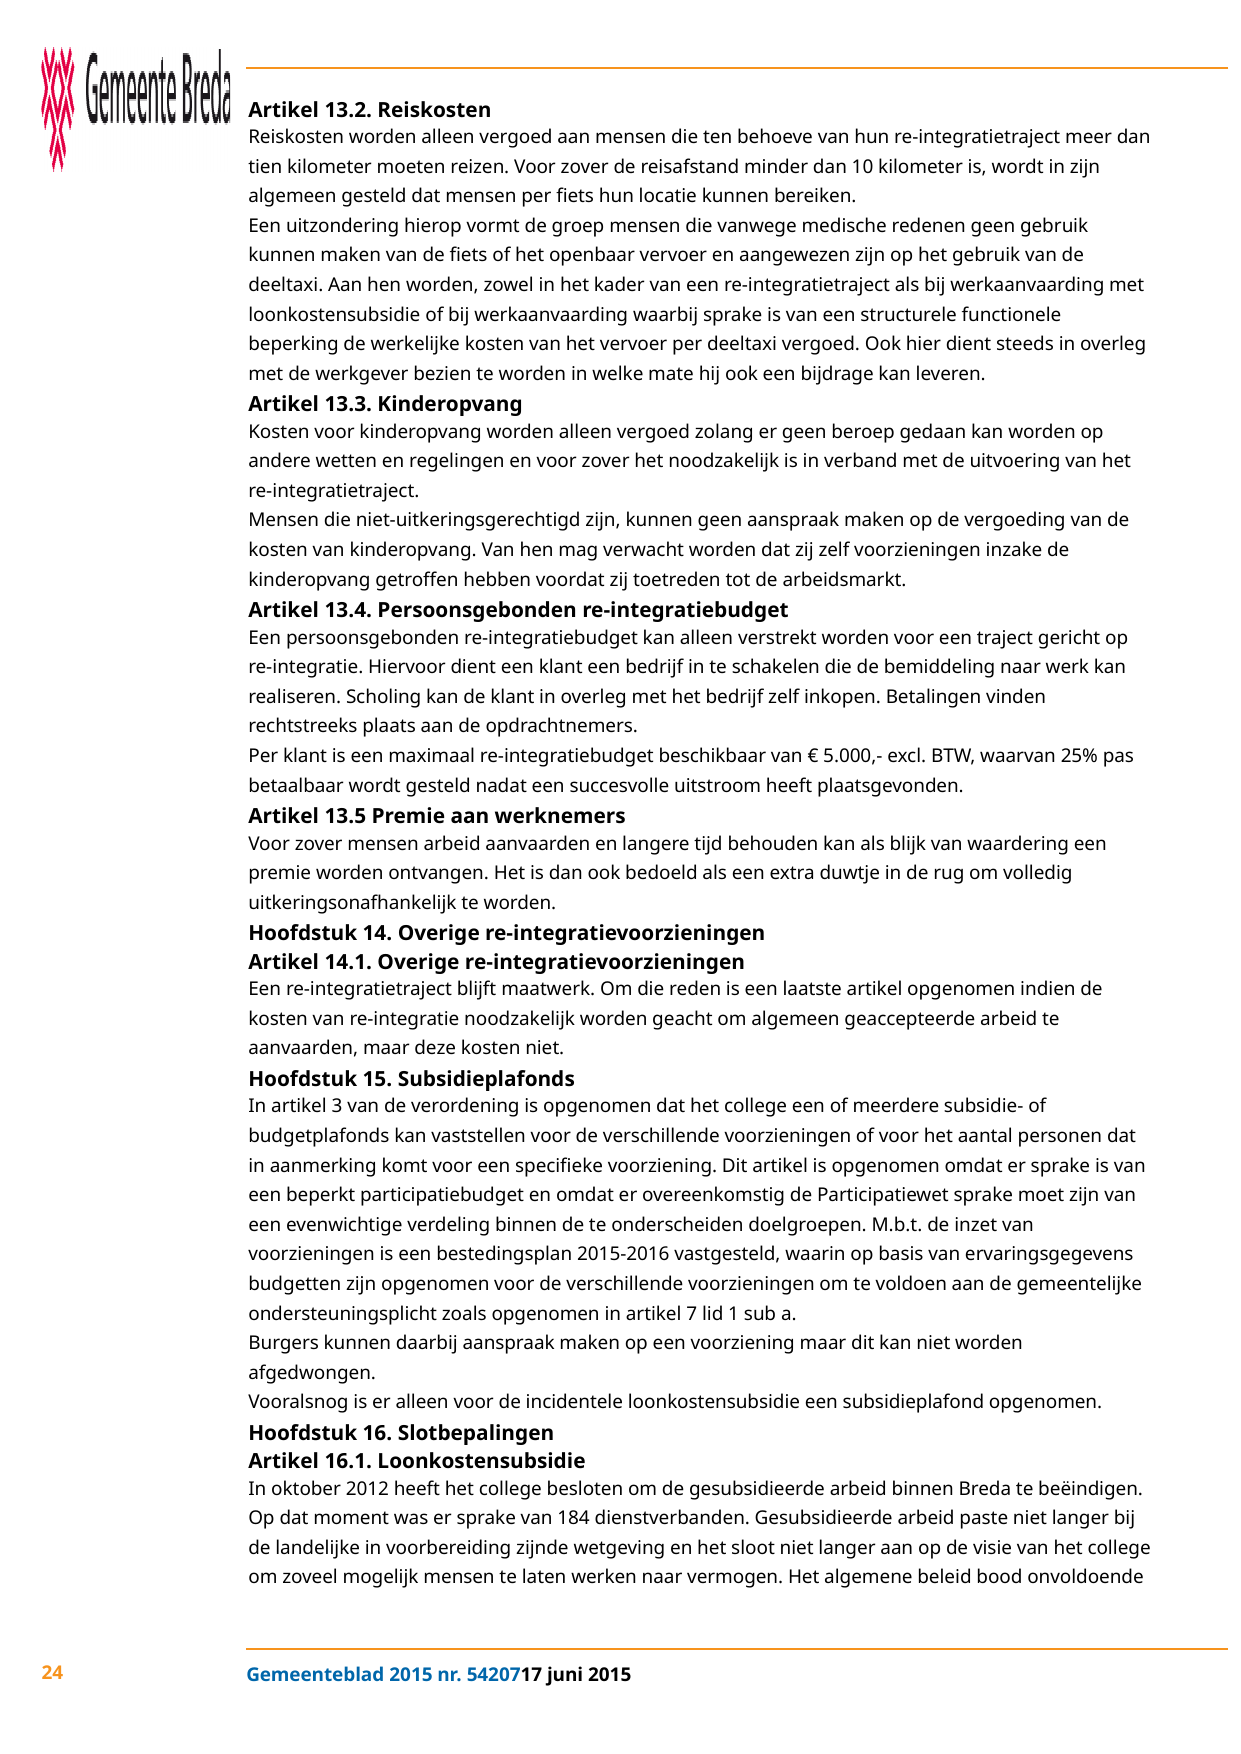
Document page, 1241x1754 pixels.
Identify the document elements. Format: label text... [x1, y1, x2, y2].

text Hoofdstuk 15. Subsidieplafonds [248, 1064, 1152, 1093]
text Artikel 14.1. Overige re-integratievoorzieningen [248, 947, 1152, 975]
text Per klant is een maximaal re-integratiebudget beschikbaar van € 5.000,- excl. BTW, waarvan 25% pas betaalbaar wordt gesteld nadat een succesvolle uitstroom heeft plaatsgevonden. [248, 742, 1152, 797]
text Artikel 13.4. Persoonsgebonden re-integratiebudget [248, 595, 1152, 624]
text Artikel 16.1. Loonkostensubsidie [248, 1446, 1152, 1475]
text Vooralsnog is er alleen voor de incidentele loonkostensubsidie een subsidieplafond opgenomen. [248, 1388, 1152, 1414]
text Mensen die niet-uitkeringsgerechtigd zijn, kunnen geen aanspraak maken op de vergoeding van de kosten van kinderopvang. Van hen mag verwacht worden dat zij zelf voorzieningen inzake de kinderopvang getroffen hebben voordat zij toetreden tot de arbeidsmarkt. [248, 507, 1152, 592]
text Hoofdstuk 16. Slotbepalingen [248, 1418, 1152, 1446]
text Burgers kunnen daarbij aanspraak maken op een voorziening maar dit kan niet worden afgedwongen. [248, 1329, 1152, 1384]
text In oktober 2012 heeft het college besloten om de gesubsidieerde arbeid binnen Breda te beëindigen. Op dat moment was er sprake van 184 dienstverbanden. Gesubsidieerde arbeid paste niet langer bij de landelijke in voorbereiding zijnde wetgeving en het sloot niet langer aan op de visie van het college om zoveel mogelijk mensen te laten werken naar vermogen. Het algemene beleid bood onvoldoende [248, 1475, 1152, 1589]
text Artikel 13.2. Reiskosten [248, 95, 1152, 123]
text Hoofdstuk 14. Overige re-integratievoorzieningen [248, 918, 1152, 947]
text Een uitzondering hierop vormt de groep mensen die vanwege medische redenen geen gebruik kunnen maken van de fiets of het openbaar vervoer en aangewezen zijn op het gebruik van de deeltaxi. Aan hen worden, zowel in het kader van een re-integratietraject als bij werkaanvaarding met loonkostensubsidie of bij werkaanvaarding waarbij sprake is van een structurele functionele beperking de werkelijke kosten van het vervoer per deeltaxi vergoed. Ook hier dient steeds in overleg met de werkgever bezien te worden in welke mate hij ook een bijdrage kan leveren. [248, 212, 1152, 386]
text Voor zover mensen arbeid aanvaarden en langere tijd behouden kan als blijk van waardering een premie worden ontvangen. Het is dan ook bedoeld als een extra duwtje in de rug om volledig uitkeringsonafhankelijk te worden. [248, 830, 1152, 915]
text Artikel 13.5 Premie aan werknemers [248, 801, 1152, 830]
text Artikel 13.3. Kinderopvang [248, 389, 1152, 418]
text In artikel 3 van de verordening is opgenomen dat het college een of meerdere subsidie- of budgetplafonds kan vaststellen voor de verschillende voorzieningen of voor het aantal personen dat in aanmerking komt voor een specifieke voorziening. Dit artikel is opgenomen omdat er sprake is van een beperkt participatiebudget en omdat er overeenkomstig de Participatiewet sprake moet zijn van een evenwichtige verdeling binnen de te onderscheiden doelgroepen. M.b.t. de inzet van voorzieningen is een bestedingsplan 2015-2016 vastgesteld, waarin op basis van ervaringsgegevens budgetten zijn opgenomen voor de verschillende voorzieningen om te voldoen aan de gemeentelijke ondersteuningsplicht zoals opgenomen in artikel 7 lid 1 sub a. [248, 1093, 1152, 1325]
text Een persoonsgebonden re-integratiebudget kan alleen verstrekt worden voor een traject gericht op re-integratie. Hiervoor dient een klant een bedrijf in te schakelen die de bemiddeling naar werk kan realiseren. Scholing kan de klant in overleg met het bedrijf zelf inkopen. Betalingen vinden rechtstreeks plaats aan de opdrachtnemers. [248, 624, 1152, 738]
picture [41, 47, 231, 172]
text Een re-integratietraject blijft maatwerk. Om die reden is een laatste artikel opgenomen indien de kosten van re-integratie noodzakelijk worden geacht om algemeen geaccepteerde arbeid te aanvaarden, maar deze kosten niet. [248, 975, 1152, 1060]
text Kosten voor kinderopvang worden alleen vergoed zolang er geen beroep gedaan kan worden op andere wetten en regelingen en voor zover het noodzakelijk is in verband met de uitvoering van het re-integratietraject. [248, 418, 1152, 503]
text Reiskosten worden alleen vergoed aan mensen die ten behoeve van hun re-integratietraject meer dan tien kilometer moeten reizen. Voor zover de reisafstand minder dan 10 kilometer is, wordt in zijn algemeen gesteld dat mensen per fiets hun locatie kunnen bereiken. [248, 123, 1152, 208]
